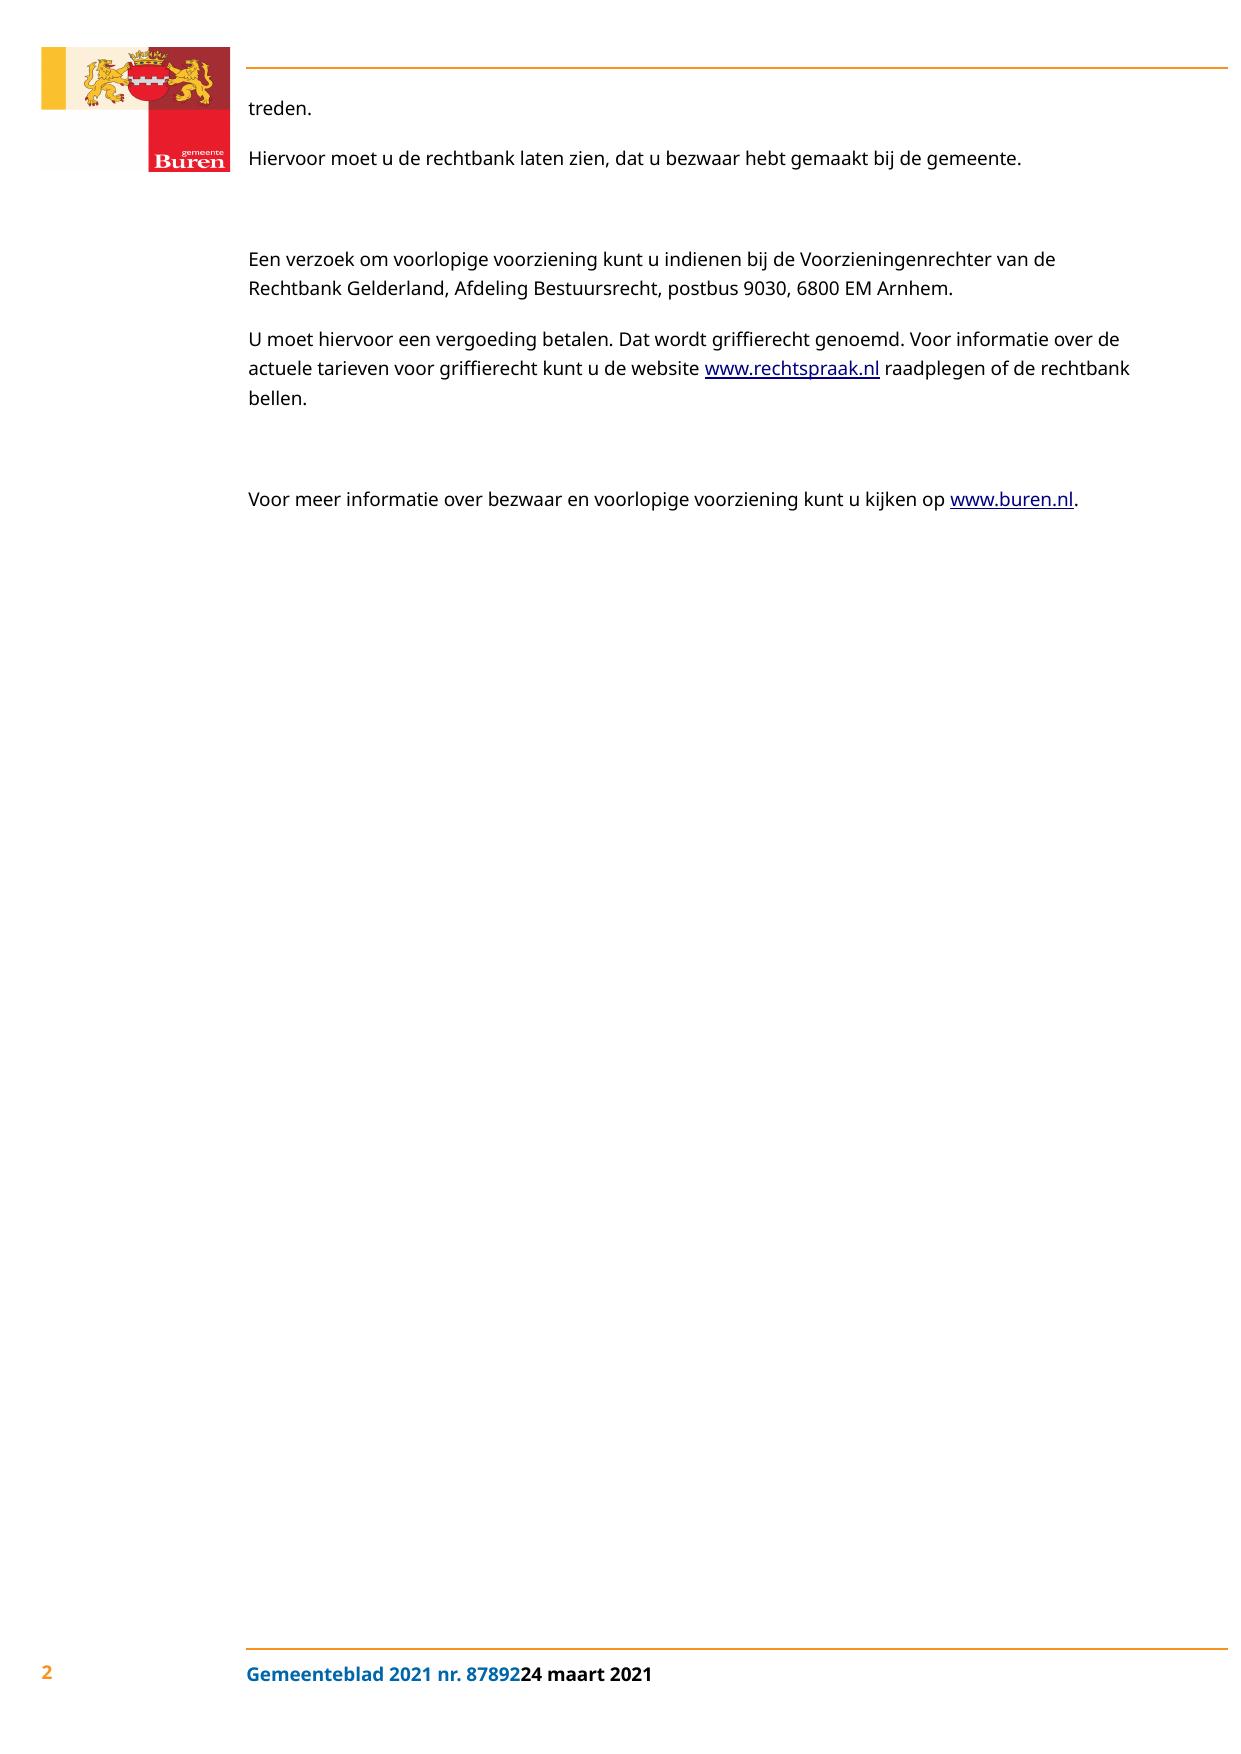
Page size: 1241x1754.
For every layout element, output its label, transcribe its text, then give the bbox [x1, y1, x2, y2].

text Een verzoek om voorlopige voorziening kunt u indienen bij de Voorzieningenrechter van de Rechtbank Gelderland, Afdeling Bestuursrecht, postbus 9030, 6800 EM Arnhem. [248, 246, 1152, 301]
text Hiervoor moet u de rechtbank laten zien, dat u bezwaar hebt gemaakt bij de gemeente. [248, 145, 1152, 171]
text Voor meer informatie over bezwaar en voorlopige voorziening kunt u kijken op www.buren.nl. [248, 486, 1152, 512]
picture [41, 47, 231, 172]
text treden. [248, 95, 1152, 121]
text U moet hiervoor een vergoeding betalen. Dat wordt griffierecht genoemd. Voor informatie over de actuele tarieven voor griffierecht kunt u de website www.rechtspraak.nl raadplegen of de rechtbank bellen. [248, 326, 1152, 411]
